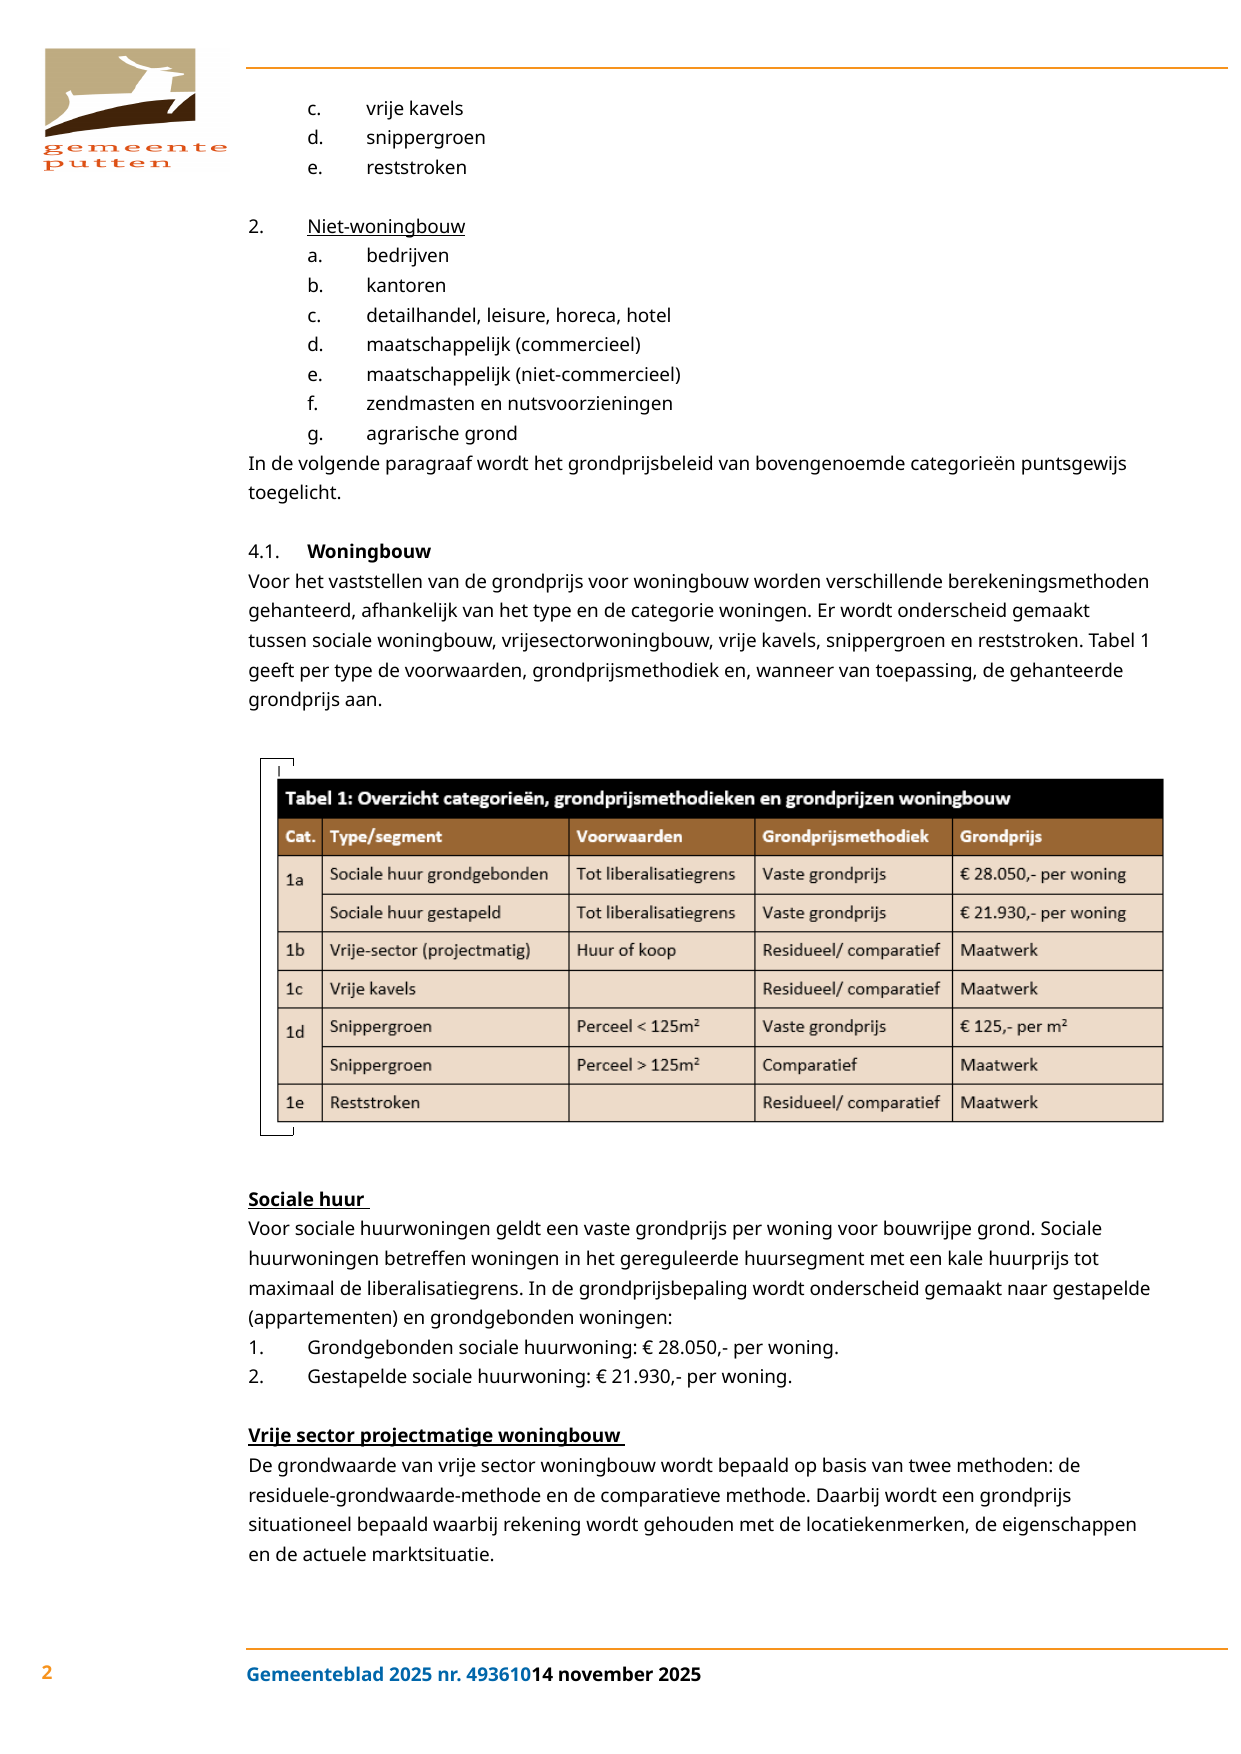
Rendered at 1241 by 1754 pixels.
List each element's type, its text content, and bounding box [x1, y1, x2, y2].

text Voor sociale huurwoningen geldt een vaste grondprijs per woning voor bouwrijpe grond. Sociale huurwoningen betreffen woningen in het gereguleerde huursegment met een kale huurprijs tot maximaal de liberalisatiegrens. In de grondprijsbepaling wordt onderscheid gemaakt naar gestapelde (appartementen) en grondgebonden woningen: [248, 1216, 1152, 1330]
list Gestapelde sociale huurwoning: € 21.930,- per woning. [248, 1363, 1152, 1389]
picture [41, 47, 231, 172]
list zendmasten en nutsvoorzieningen [307, 391, 1152, 416]
list Niet-woningbouw [248, 213, 1152, 239]
text Sociale huur [248, 1186, 1152, 1212]
text De grondwaarde van vrije sector woningbouw wordt bepaald op basis van twee methoden: de residuele-grondwaarde-methode en de comparatieve methode. Daarbij wordt een grondprijs situationeel bepaald waarbij rekening wordt gehouden met de locatiekenmerken, de eigenschappen en de actuele marktsituatie. [248, 1452, 1152, 1567]
text Vrije sector projectmatige woningbouw [248, 1423, 1152, 1448]
list bedrijven [307, 243, 1152, 268]
list detailhandel, leisure, horeca, hotel [307, 302, 1152, 328]
text Voor het vaststellen van de grondprijs voor woningbouw worden verschillende berekeningsmethoden gehanteerd, afhankelijk van het type en de categorie woningen. Er wordt onderscheid gemaakt tussen sociale woningbouw, vrijesectorwoningbouw, vrije kavels, snippergroen en reststroken. Tabel 1 geeft per type de voorwaarden, grondprijsmethodiek en, wanneer van toepassing, de gehanteerde grondprijs aan. [248, 568, 1152, 712]
list Grondgebonden sociale huurwoning: € 28.050,- per woning. [248, 1334, 1152, 1360]
list Woningbouw [248, 538, 1152, 564]
list snippergroen [307, 124, 1152, 150]
list reststroken [307, 154, 1152, 180]
list agrarische grond [307, 420, 1152, 446]
picture [268, 766, 1173, 1127]
list maatschappelijk (niet-commercieel) [307, 361, 1152, 387]
list vrije kavels [307, 95, 1152, 121]
text In de volgende paragraaf wordt het grondprijsbeleid van bovengenoemde categorieën puntsgewijs toegelicht. [248, 450, 1152, 505]
list kantoren [307, 272, 1152, 298]
list maatschappelijk (commercieel) [307, 331, 1152, 357]
